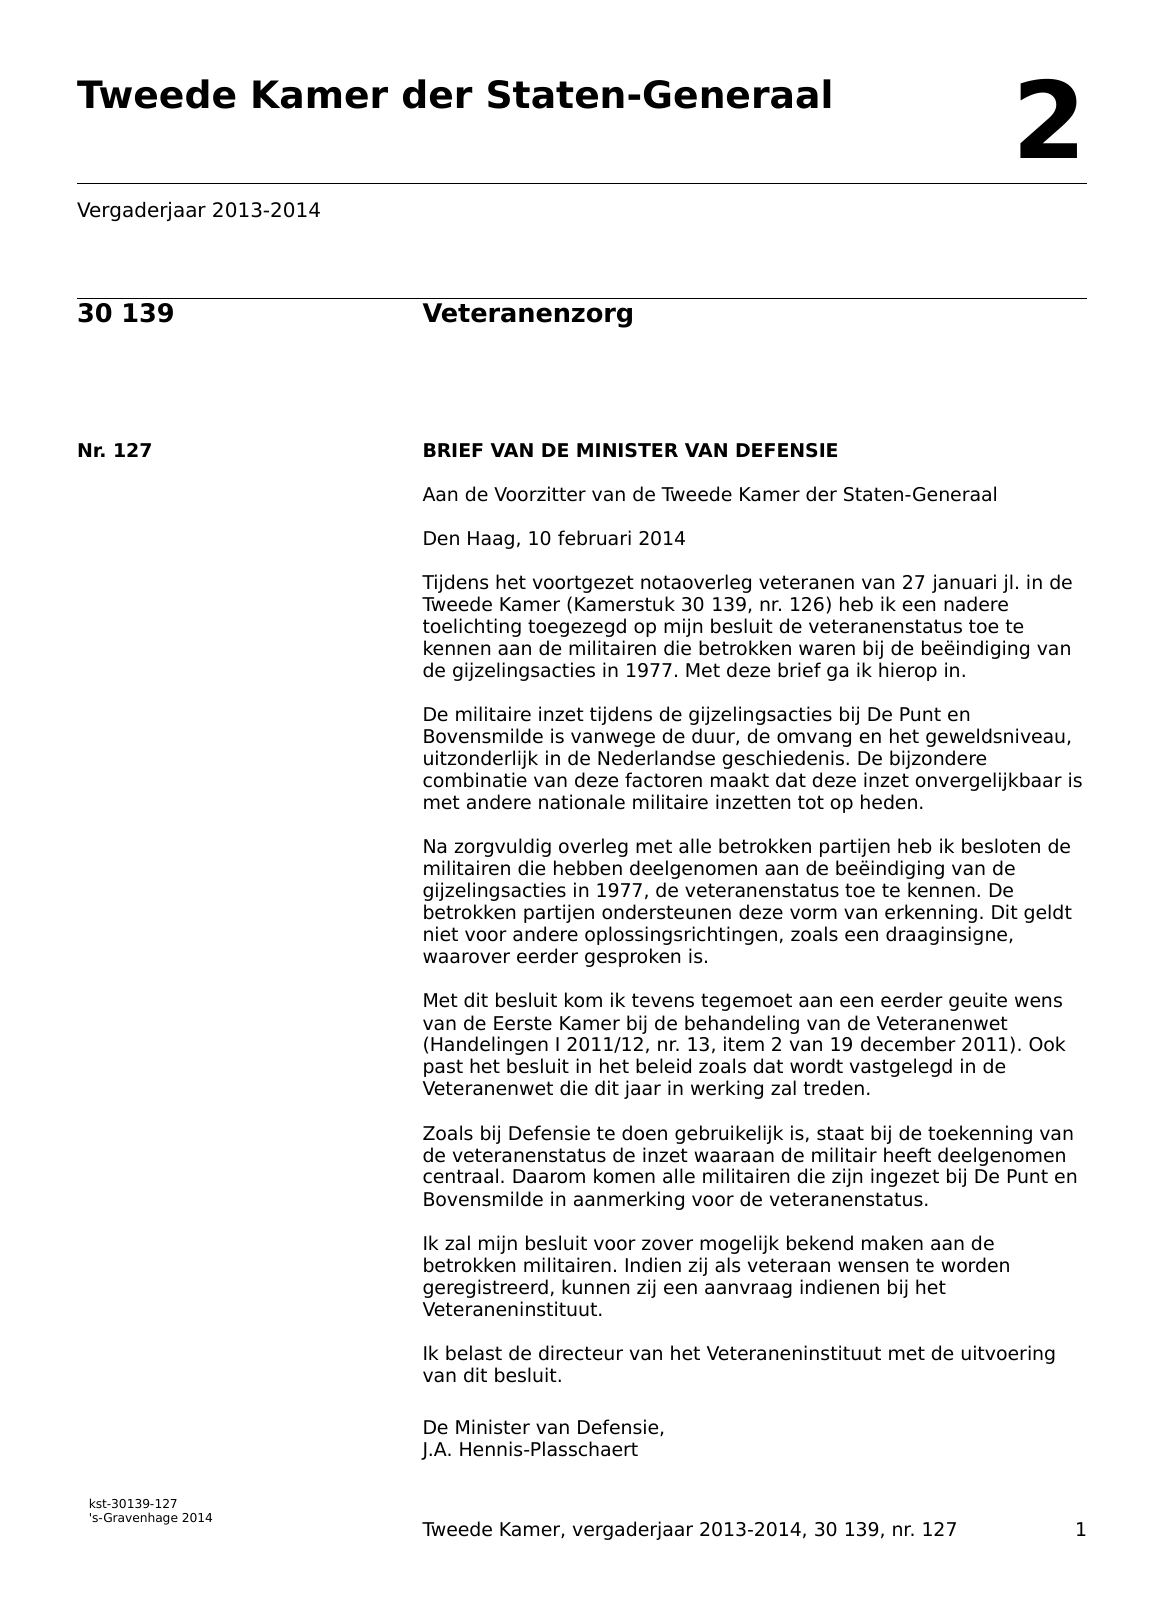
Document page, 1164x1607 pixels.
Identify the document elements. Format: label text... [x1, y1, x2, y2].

text kst-30139-127 [88, 1497, 323, 1511]
text Na zorgvuldig overleg met alle betrokken partijen heb ik besloten de militairen die hebben deelgenomen aan de beëindiging van de gijzelingsacties in 1977, de veteranenstatus toe te kennen. De betrokken partijen ondersteunen deze vorm van erkenning. Dit geldt niet voor andere oplossingsrichtingen, zoals een draaginsigne, waarover eerder gesproken is. [422, 836, 1087, 968]
text De Minister van Defensie, J.A. Hennis-Plasschaert [422, 1417, 1087, 1461]
text Met dit besluit kom ik tevens tegemoet aan een eerder geuite wens van de Eerste Kamer bij de behandeling van de Veteranenwet (Handelingen I 2011/12, nr. 13, item 2 van 19 december 2011). Ook past het besluit in het beleid zoals dat wordt vastgelegd in de Veteranenwet die dit jaar in werking zal treden. [422, 990, 1087, 1100]
text Den Haag, 10 februari 2014 [422, 528, 1087, 550]
text Aan de Voorzitter van de Tweede Kamer der Staten-Generaal [422, 484, 1087, 506]
subtitle 30 139 Veteranenzorg [77, 299, 1087, 329]
table_cell Vergaderjaar 2013-2014 [77, 184, 1087, 298]
table_header Tweede Kamer der Staten-Generaal [77, 59, 886, 183]
text Zoals bij Defensie te doen gebruikelijk is, staat bij de toekenning van de veteranenstatus de inzet waaraan de militair heeft deelgenomen centraal. Daarom komen alle militairen die zijn ingezet bij De Punt en Bovensmilde in aanmerking voor de veteranenstatus. [422, 1122, 1087, 1210]
text Ik belast de directeur van het Veteraneninstituut met de uitvoering van dit besluit. [422, 1343, 1087, 1387]
text De militaire inzet tijdens de gijzelingsacties bij De Punt en Bovensmilde is vanwege de duur, de omvang en het geweldsniveau, uitzonderlijk in de Nederlandse geschiedenis. De bijzondere combinatie van deze factoren maakt dat deze inzet onvergelijkbaar is met andere nationale militaire inzetten tot op heden. [422, 704, 1087, 814]
text 's-Gravenhage 2014 [88, 1511, 323, 1525]
table_header 2 [886, 59, 1087, 183]
text Tijdens het voortgezet notaoverleg veteranen van 27 januari jl. in de Tweede Kamer (Kamerstuk 30 139, nr. 126) heb ik een nadere toelichting toegezegd op mijn besluit de veteranenstatus toe te kennen aan de militairen die betrokken waren bij de beëindiging van de gijzelingsacties in 1977. Met deze brief ga ik hierop in. [422, 572, 1087, 682]
subtitle Nr. 127 BRIEF VAN DE MINISTER VAN DEFENSIE [77, 440, 1087, 462]
text Ik zal mijn besluit voor zover mogelijk bekend maken aan de betrokken militairen. Indien zij als veteraan wensen te worden geregistreerd, kunnen zij een aanvraag indienen bij het Veteraneninstituut. [422, 1233, 1087, 1321]
